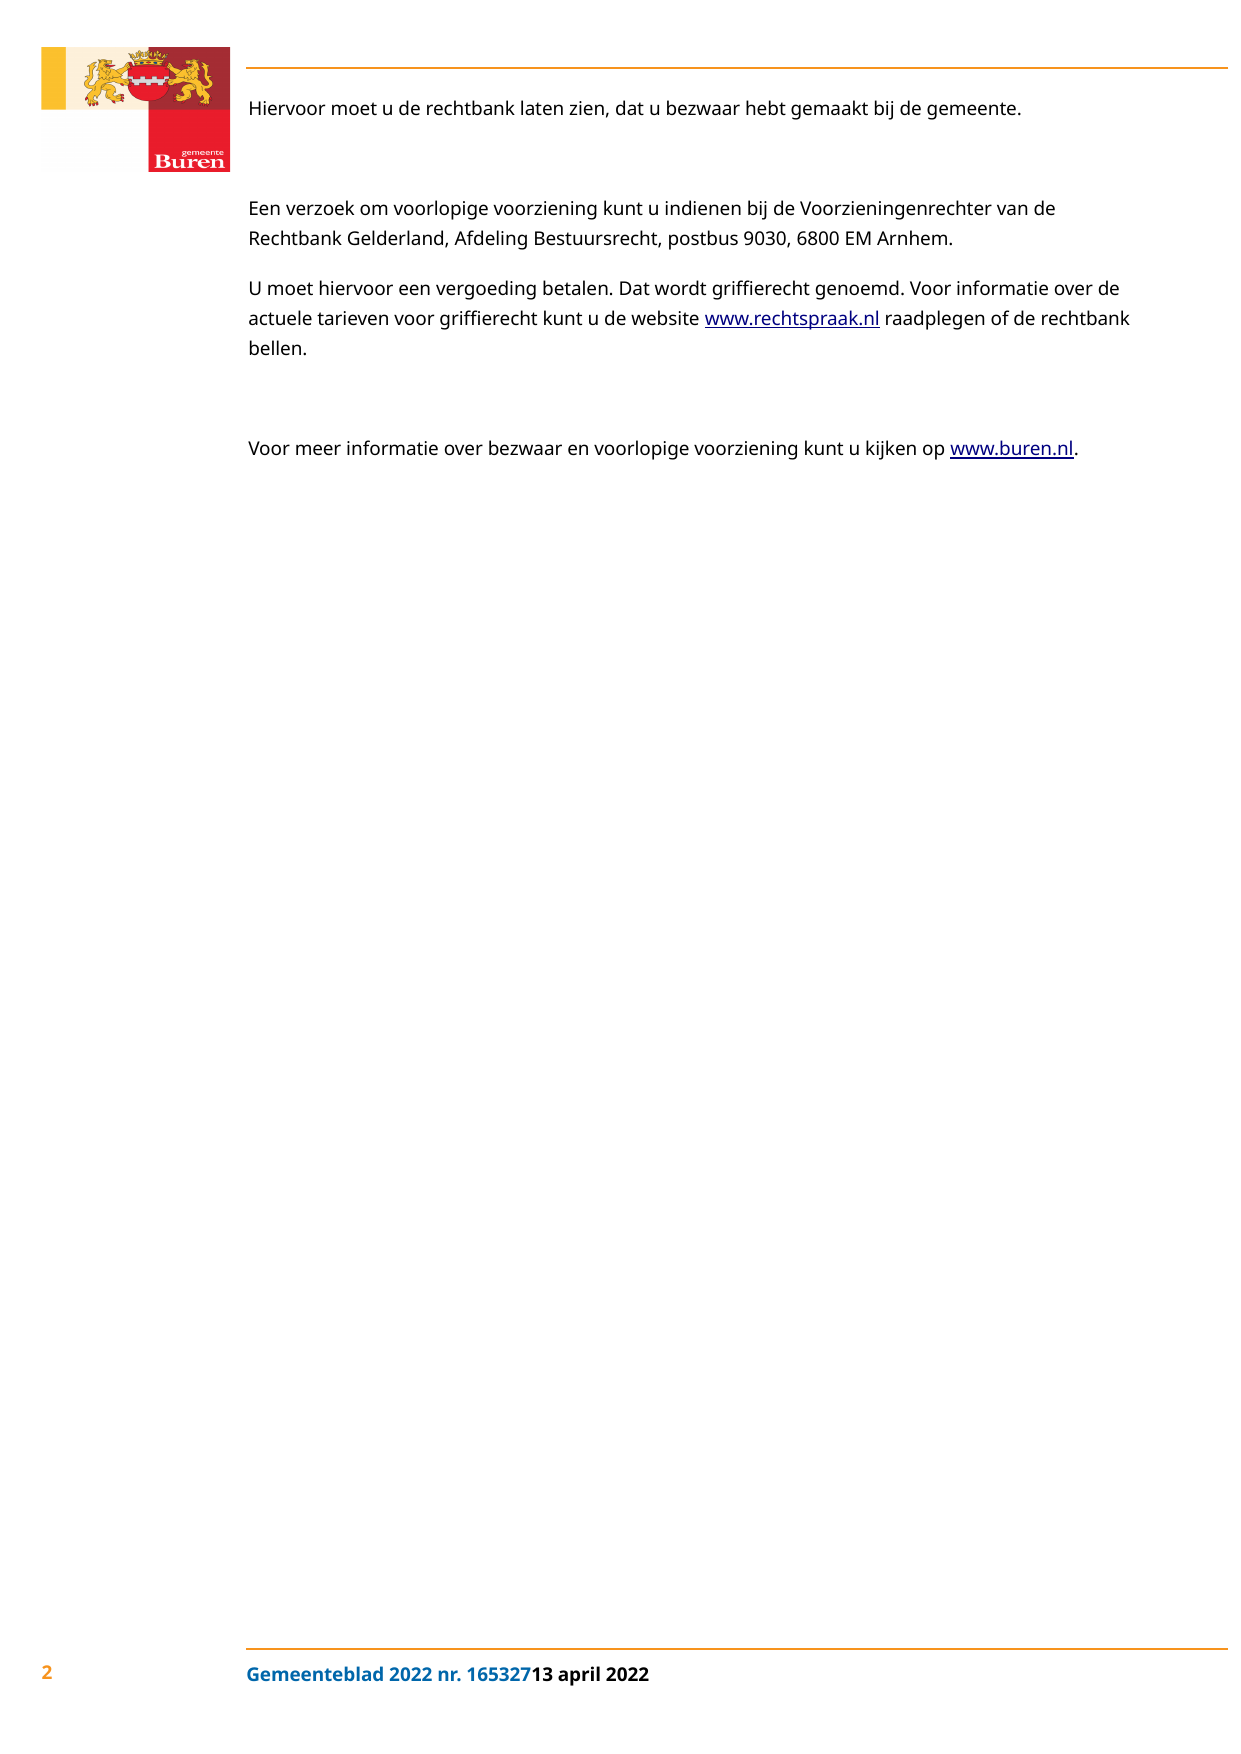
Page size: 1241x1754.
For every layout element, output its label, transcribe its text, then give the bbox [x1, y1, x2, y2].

text Voor meer informatie over bezwaar en voorlopige voorziening kunt u kijken op www.buren.nl. [248, 436, 1152, 461]
text Een verzoek om voorlopige voorziening kunt u indienen bij de Voorzieningenrechter van de Rechtbank Gelderland, Afdeling Bestuursrecht, postbus 9030, 6800 EM Arnhem. [248, 196, 1152, 251]
text U moet hiervoor een vergoeding betalen. Dat wordt griffierecht genoemd. Voor informatie over de actuele tarieven voor griffierecht kunt u de website www.rechtspraak.nl raadplegen of de rechtbank bellen. [248, 276, 1152, 361]
picture [41, 47, 231, 172]
text Hiervoor moet u de rechtbank laten zien, dat u bezwaar hebt gemaakt bij de gemeente. [248, 95, 1152, 121]
